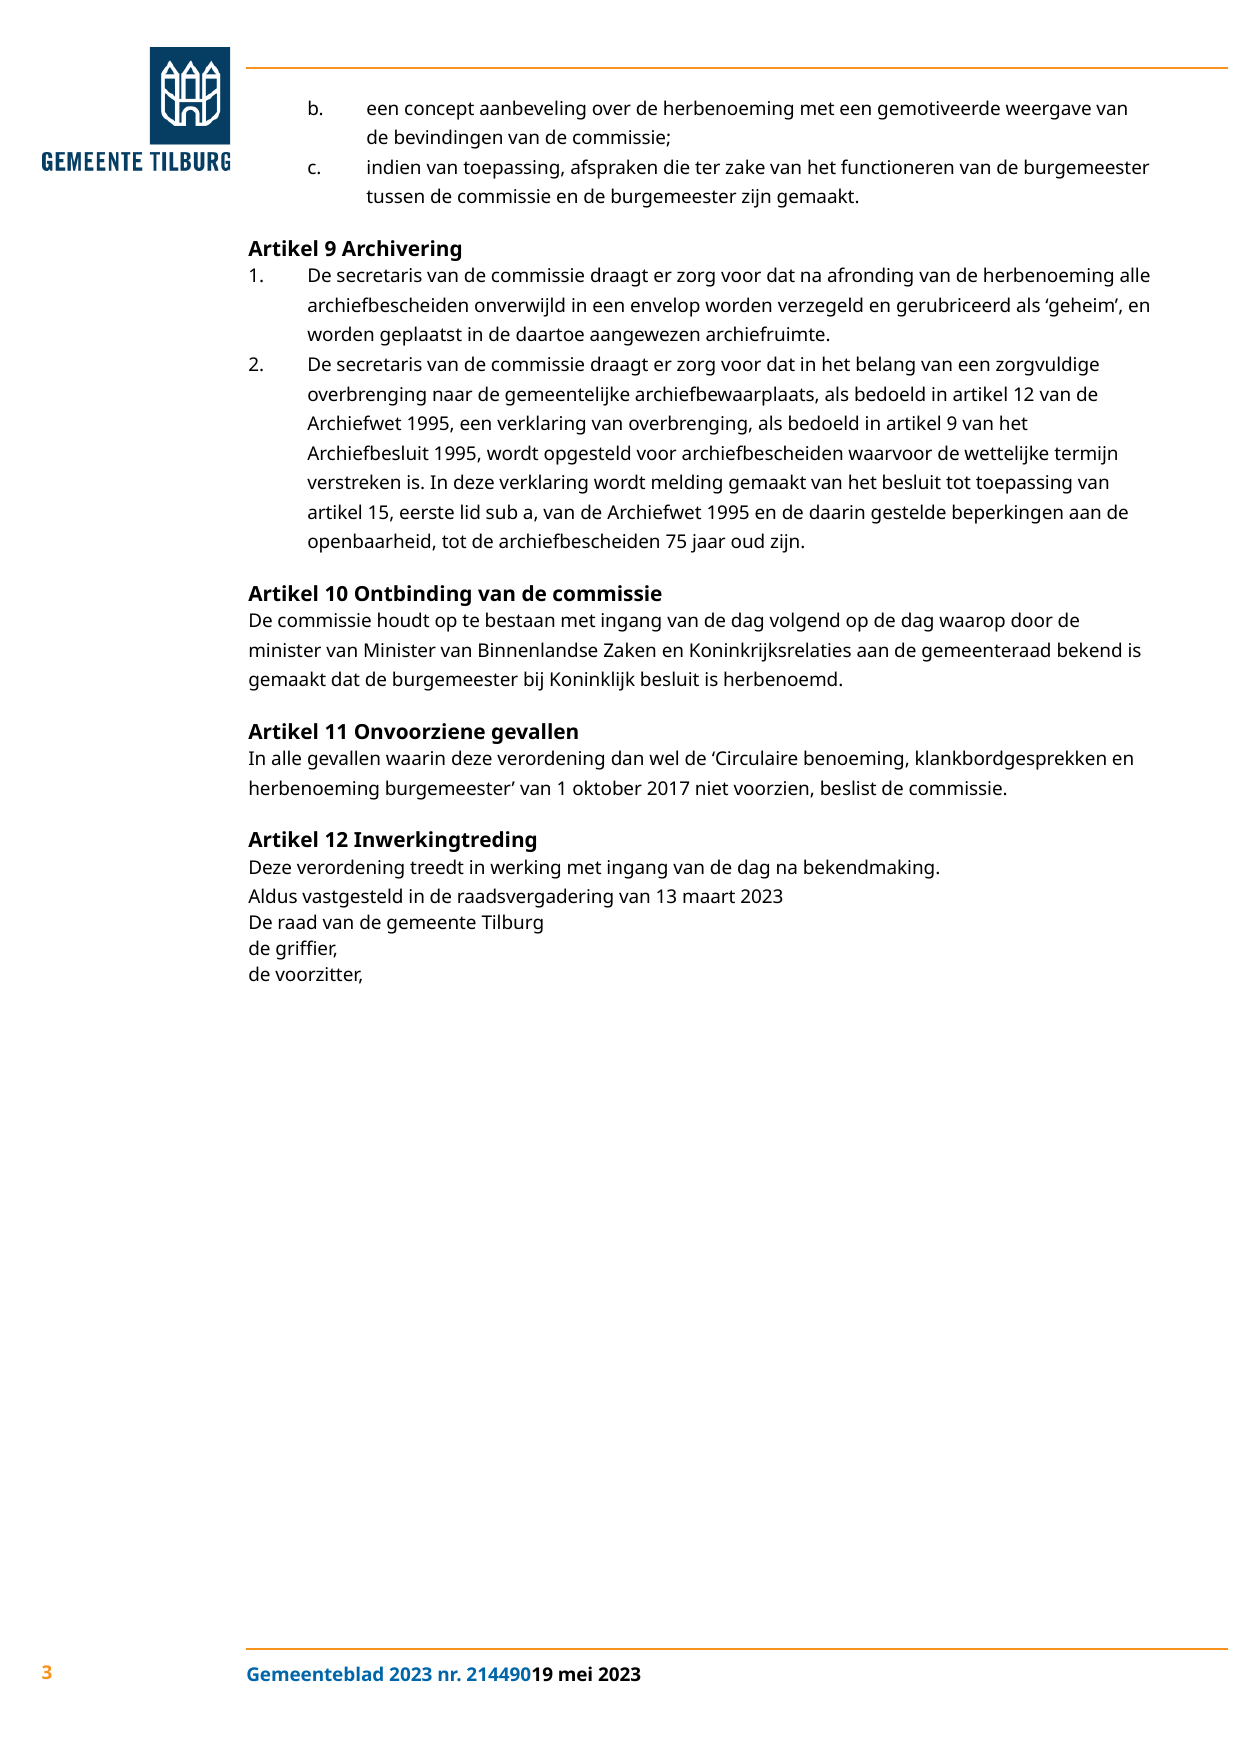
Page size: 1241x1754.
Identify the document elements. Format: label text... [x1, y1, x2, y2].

text Artikel 10 Ontbinding van de commissie [248, 579, 1152, 607]
text Artikel 9 Archivering [248, 234, 1152, 262]
text de voorzitter, [248, 961, 1152, 986]
picture [41, 47, 231, 172]
text De commissie houdt op te bestaan met ingang van de dag volgend op de dag waarop door de minister van Minister van Binnenlandse Zaken en Koninkrijksrelaties aan de gemeenteraad bekend is gemaakt dat de burgemeester bij Koninklijk besluit is herbenoemd. [248, 607, 1152, 692]
list indien van toepassing, afspraken die ter zake van het functioneren van de burgemeester tussen de commissie en de burgemeester zijn gemaakt. [307, 154, 1152, 209]
text Artikel 12 Inwerkingtreding [248, 826, 1152, 854]
text Aldus vastgesteld in de raadsvergadering van 13 maart 2023 [248, 883, 1152, 909]
list een concept aanbeveling over de herbenoeming met een gemotiveerde weergave van de bevindingen van de commissie; [307, 95, 1152, 150]
text De raad van de gemeente Tilburg [248, 909, 1152, 935]
text In alle gevallen waarin deze verordening dan wel de ‘Circulaire benoeming, klankbordgesprekken en herbenoeming burgemeester’ van 1 oktober 2017 niet voorzien, beslist de commissie. [248, 746, 1152, 801]
text Deze verordening treedt in werking met ingang van de dag na bekendmaking. [248, 854, 1152, 880]
text de griffier, [248, 935, 1152, 961]
text Artikel 11 Onvoorziene gevallen [248, 717, 1152, 746]
list De secretaris van de commissie draagt er zorg voor dat na afronding van de herbenoeming alle archiefbescheiden onverwijld in een envelop worden verzegeld en gerubriceerd als ‘geheim’, en worden geplaatst in de daartoe aangewezen archiefruimte. [248, 262, 1152, 347]
list De secretaris van de commissie draagt er zorg voor dat in het belang van een zorgvuldige overbrenging naar de gemeentelijke archiefbewaarplaats, als bedoeld in artikel 12 van de Archiefwet 1995, een verklaring van overbrenging, als bedoeld in artikel 9 van het Archiefbesluit 1995, wordt opgesteld voor archiefbescheiden waarvoor de wettelijke termijn verstreken is. In deze verklaring wordt melding gemaakt van het besluit tot toepassing van artikel 15, eerste lid sub a, van de Archiefwet 1995 en de daarin gestelde beperkingen aan de openbaarheid, tot de archiefbescheiden 75 jaar oud zijn. [248, 351, 1152, 554]
